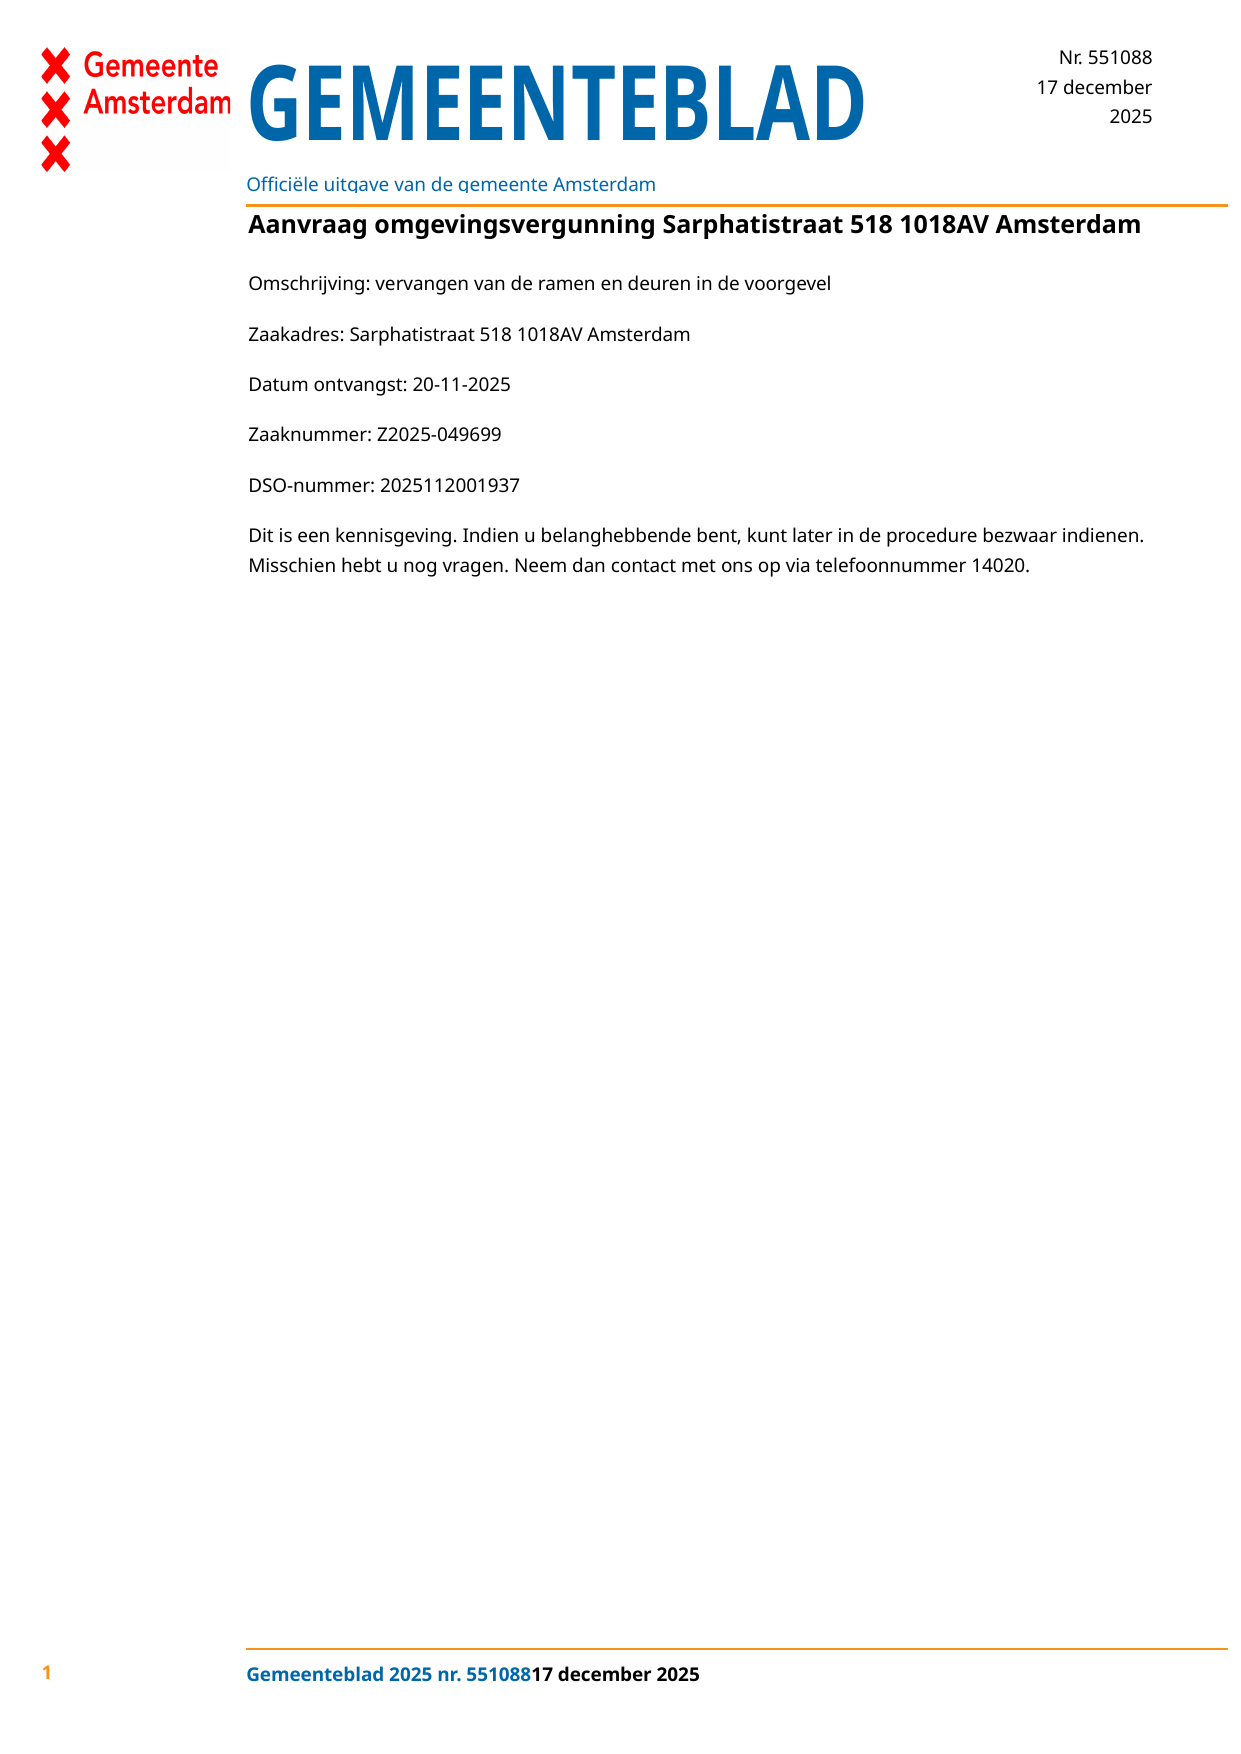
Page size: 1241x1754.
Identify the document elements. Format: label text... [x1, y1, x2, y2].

text DSO-nummer: 2025112001937 [248, 472, 1152, 498]
text Aanvraag omgevingsvergunning Sarphatistraat 518 1018AV Amsterdam [248, 207, 1152, 241]
picture [41, 47, 231, 172]
text Zaaknummer: Z2025-049699 [248, 422, 1152, 447]
text Zaakadres: Sarphatistraat 518 1018AV Amsterdam [248, 321, 1152, 346]
text Dit is een kennisgeving. Indien u belanghebbende bent, kunt later in de procedure bezwaar indienen. Misschien hebt u nog vragen. Neem dan contact met ons op via telefoonnummer 14020. [248, 522, 1152, 578]
text Datum ontvangst: 20-11-2025 [248, 371, 1152, 397]
text Omschrijving: vervangen van de ramen en deuren in de voorgevel [248, 270, 1152, 296]
